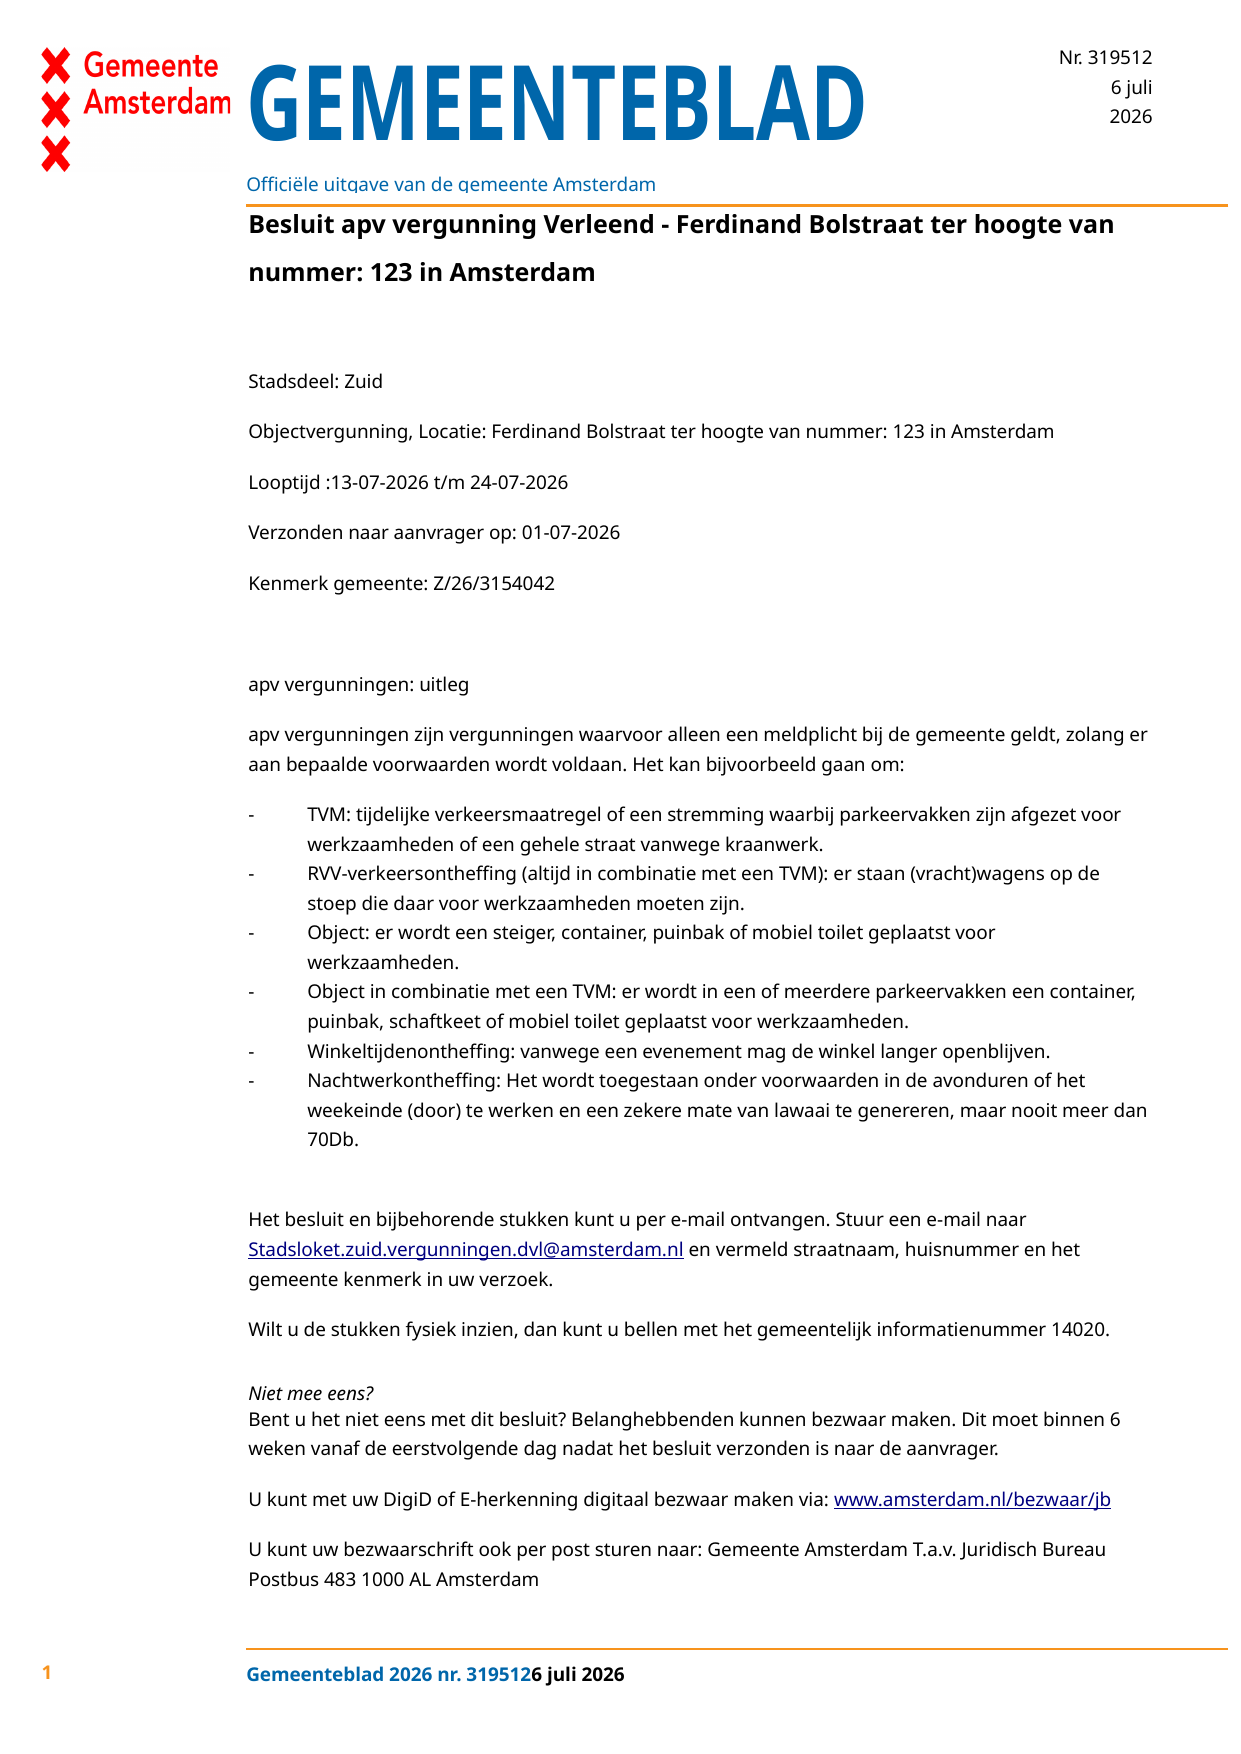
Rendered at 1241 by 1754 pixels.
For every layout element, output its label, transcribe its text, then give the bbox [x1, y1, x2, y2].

text Niet mee eens? [248, 1380, 1152, 1406]
list RVV-verkeersontheffing (altijd in combinatie met een TVM): er staan (vracht)wagens op de stoep die daar voor werkzaamheden moeten zijn. [248, 860, 1152, 916]
text Besluit apv vergunning Verleend - Ferdinand Bolstraat ter hoogte van nummer: 123 in Amsterdam [248, 207, 1152, 288]
text Looptijd :13-07-2026 t/m 24-07-2026 [248, 469, 1152, 495]
text Stadsdeel: Zuid [248, 368, 1152, 394]
text Wilt u de stukken fysiek inzien, dan kunt u bellen met het gemeentelijk informatienummer 14020. [248, 1316, 1152, 1342]
text Verzonden naar aanvrager op: 01-07-2026 [248, 519, 1152, 545]
text Bent u het niet eens met dit besluit? Belanghebbenden kunnen bezwaar maken. Dit moet binnen 6 weken vanaf de eerstvolgende dag nadat het besluit verzonden is naar de aanvrager. [248, 1406, 1152, 1461]
list Nachtwerkontheffing: Het wordt toegestaan onder voorwaarden in de avonduren of het weekeinde (door) te werken en een zekere mate van lawaai te genereren, maar nooit meer dan 70Db. [248, 1067, 1152, 1152]
text U kunt met uw DigiD of E-herkenning digitaal bezwaar maken via: www.amsterdam.nl/bezwaar/jb [248, 1486, 1152, 1512]
list Object: er wordt een steiger, container, puinbak of mobiel toilet geplaatst voor werkzaamheden. [248, 919, 1152, 975]
picture [41, 47, 231, 172]
text apv vergunningen zijn vergunningen waarvoor alleen een meldplicht bij de gemeente geldt, zolang er aan bepaalde voorwaarden wordt voldaan. Het kan bijvoorbeeld gaan om: [248, 721, 1152, 777]
text U kunt uw bezwaarschrift ook per post sturen naar: Gemeente Amsterdam T.a.v. Juridisch Bureau Postbus 483 1000 AL Amsterdam [248, 1536, 1152, 1592]
text Objectvergunning, Locatie: Ferdinand Bolstraat ter hoogte van nummer: 123 in Amsterdam [248, 419, 1152, 444]
text Kenmerk gemeente: Z/26/3154042 [248, 570, 1152, 596]
list TVM: tijdelijke verkeersmaatregel of een stremming waarbij parkeervakken zijn afgezet voor werkzaamheden of een gehele straat vanwege kraanwerk. [248, 801, 1152, 857]
text Het besluit en bijbehorende stukken kunt u per e-mail ontvangen. Stuur een e-mail naar Stadsloket.zuid.vergunningen.dvl@amsterdam.nl en vermeld straatnaam, huisnummer en het gemeente kenmerk in uw verzoek. [248, 1207, 1152, 1292]
text apv vergunningen: uitleg [248, 671, 1152, 697]
list Object in combinatie met een TVM: er wordt in een of meerdere parkeervakken een container, puinbak, schaftkeet of mobiel toilet geplaatst voor werkzaamheden. [248, 979, 1152, 1034]
list Winkeltijdenontheffing: vanwege een evenement mag de winkel langer openblijven. [248, 1038, 1152, 1064]
